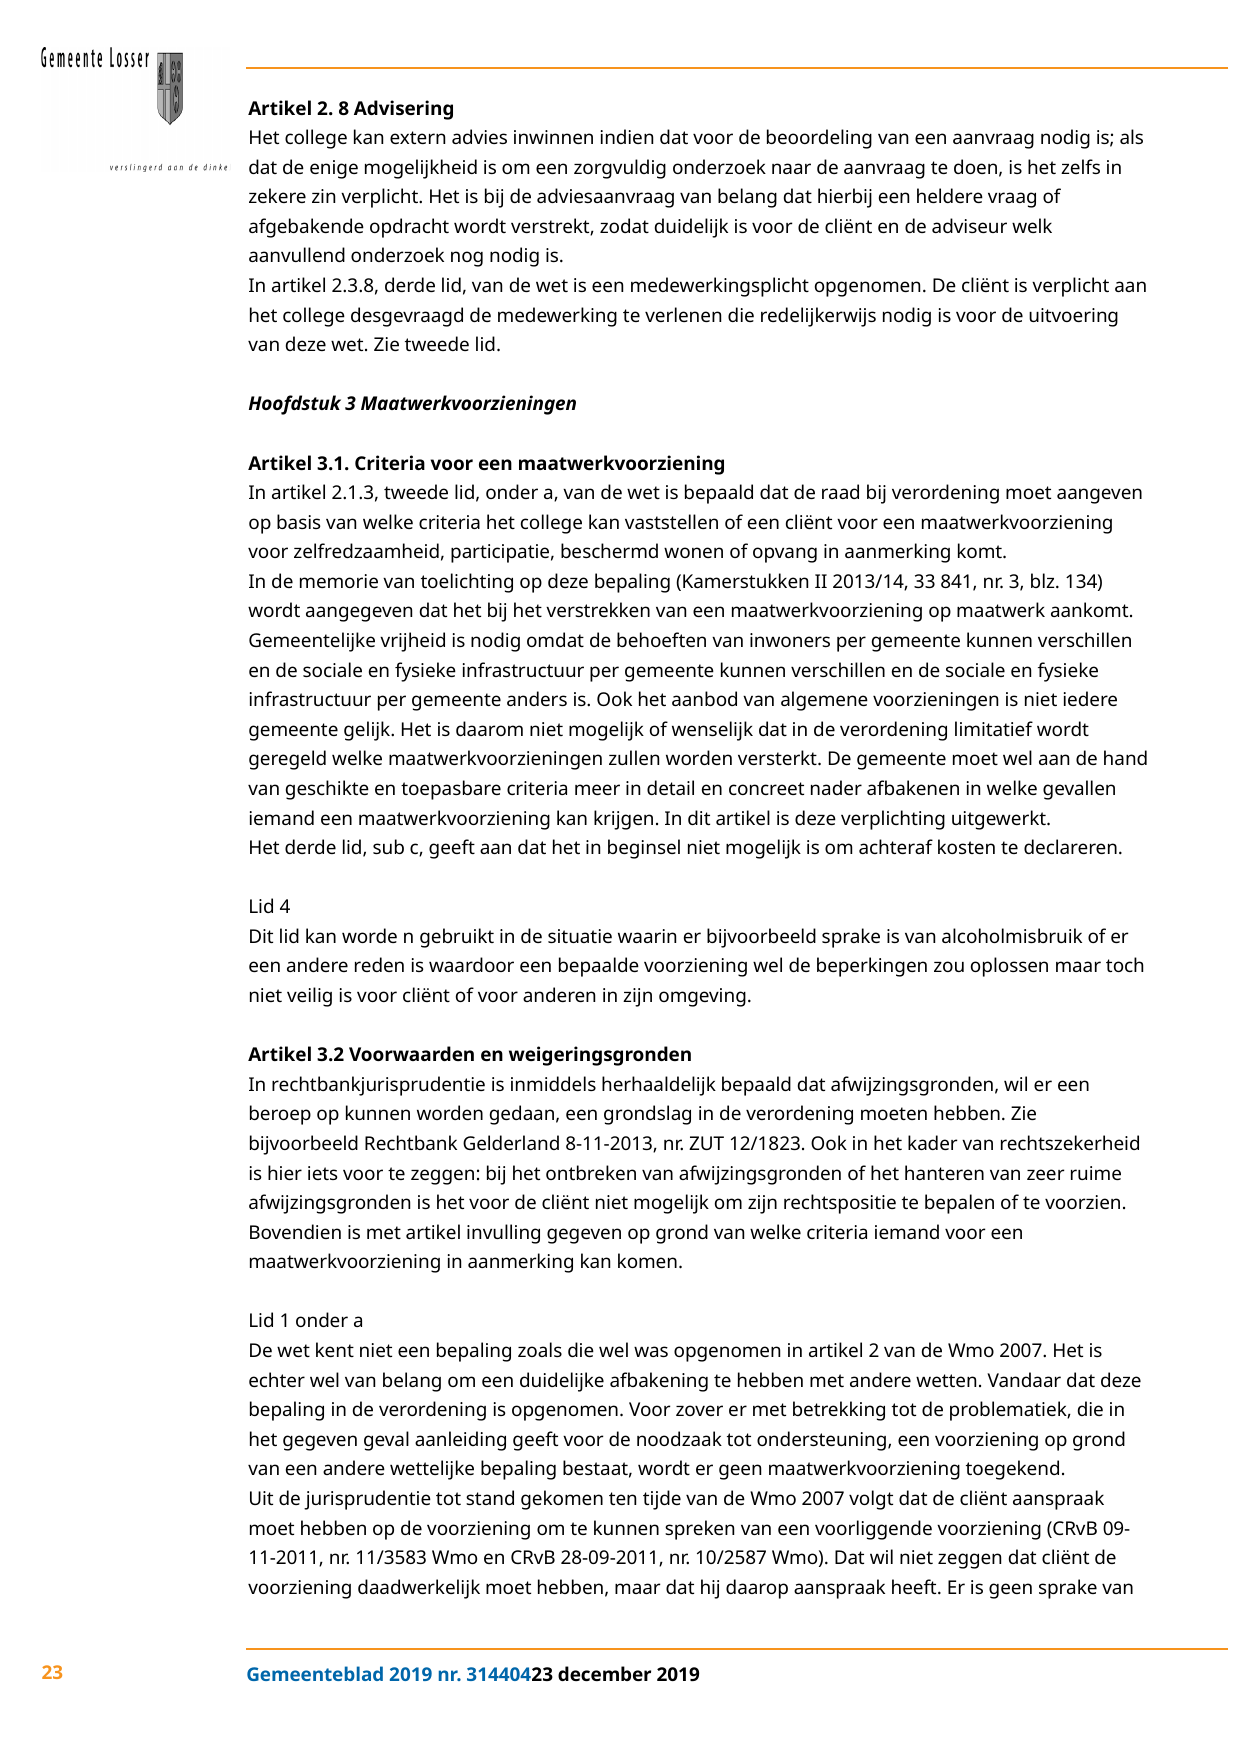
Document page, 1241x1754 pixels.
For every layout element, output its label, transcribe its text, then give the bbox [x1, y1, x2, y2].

text Het derde lid, sub c, geeft aan dat het in beginsel niet mogelijk is om achteraf kosten te declareren. [248, 834, 1152, 860]
text Artikel 3.1. Criteria voor een maatwerkvoorziening [248, 450, 1152, 476]
text In artikel 2.1.3, tweede lid, onder a, van de wet is bepaald dat de raad bij verordening moet aangeven op basis van welke criteria het college kan vaststellen of een cliënt voor een maatwerkvoorziening voor zelfredzaamheid, participatie, beschermd wonen of opvang in aanmerking komt. [248, 479, 1152, 564]
text In de memorie van toelichting op deze bepaling (Kamerstukken II 2013/14, 33 841, nr. 3, blz. 134) wordt aangegeven dat het bij het verstrekken van een maatwerkvoorziening op maatwerk aankomt. Gemeentelijke vrijheid is nodig omdat de behoeften van inwoners per gemeente kunnen verschillen en de sociale en fysieke infrastructuur per gemeente kunnen verschillen en de sociale en fysieke infrastructuur per gemeente anders is. Ook het aanbod van algemene voorzieningen is niet iedere gemeente gelijk. Het is daarom niet mogelijk of wenselijk dat in de verordening limitatief wordt geregeld welke maatwerkvoorzieningen zullen worden versterkt. De gemeente moet wel aan de hand van geschikte en toepasbare criteria meer in detail en concreet nader afbakenen in welke gevallen iemand een maatwerkvoorziening kan krijgen. In dit artikel is deze verplichting uitgewerkt. [248, 568, 1152, 831]
text Artikel 3.2 Voorwaarden en weigeringsgronden [248, 1041, 1152, 1067]
text In rechtbankjurisprudentie is inmiddels herhaaldelijk bepaald dat afwijzingsgronden, wil er een beroep op kunnen worden gedaan, een grondslag in de verordening moeten hebben. Zie bijvoorbeeld Rechtbank Gelderland 8-11-2013, nr. ZUT 12/1823. Ook in het kader van rechtszekerheid is hier iets voor te zeggen: bij het ontbreken van afwijzingsgronden of het hanteren van zeer ruime afwijzingsgronden is het voor de cliënt niet mogelijk om zijn rechtspositie te bepalen of te voorzien. Bovendien is met artikel invulling gegeven op grond van welke criteria iemand voor een maatwerkvoorziening in aanmerking kan komen. [248, 1071, 1152, 1274]
text Artikel 2. 8 Advisering [248, 95, 1152, 121]
text De wet kent niet een bepaling zoals die wel was opgenomen in artikel 2 van de Wmo 2007. Het is echter wel van belang om een duidelijke afbakening te hebben met andere wetten. Vandaar dat deze bepaling in de verordening is opgenomen. Voor zover er met betrekking tot de problematiek, die in het gegeven geval aanleiding geeft voor de noodzaak tot ondersteuning, een voorziening op grond van een andere wettelijke bepaling bestaat, wordt er geen maatwerkvoorziening toegekend. [248, 1337, 1152, 1481]
text Lid 4 [248, 893, 1152, 919]
text Lid 1 onder a [248, 1308, 1152, 1333]
text Het college kan extern advies inwinnen indien dat voor de beoordeling van een aanvraag nodig is; als dat de enige mogelijkheid is om een zorgvuldig onderzoek naar de aanvraag te doen, is het zelfs in zekere zin verplicht. Het is bij de adviesaanvraag van belang dat hierbij een heldere vraag of afgebakende opdracht wordt verstrekt, zodat duidelijk is voor de cliënt en de adviseur welk aanvullend onderzoek nog nodig is. [248, 124, 1152, 268]
text In artikel 2.3.8, derde lid, van de wet is een medewerkingsplicht opgenomen. De cliënt is verplicht aan het college desgevraagd de medewerking te verlenen die redelijkerwijs nodig is voor de uitvoering van deze wet. Zie tweede lid. [248, 272, 1152, 357]
text Hoofdstuk 3 Maatwerkvoorzieningen [248, 391, 1152, 416]
picture [41, 47, 231, 172]
text Uit de jurisprudentie tot stand gekomen ten tijde van de Wmo 2007 volgt dat de cliënt aanspraak moet hebben op de voorziening om te kunnen spreken van een voorliggende voorziening (CRvB 09-11-2011, nr. 11/3583 Wmo en CRvB 28-09-2011, nr. 10/2587 Wmo). Dat wil niet zeggen dat cliënt de voorziening daadwerkelijk moet hebben, maar dat hij daarop aanspraak heeft. Er is geen sprake van [248, 1485, 1152, 1600]
text Dit lid kan worde n gebruikt in de situatie waarin er bijvoorbeeld sprake is van alcoholmisbruik of er een andere reden is waardoor een bepaalde voorziening wel de beperkingen zou oplossen maar toch niet veilig is voor cliënt of voor anderen in zijn omgeving. [248, 923, 1152, 1008]
